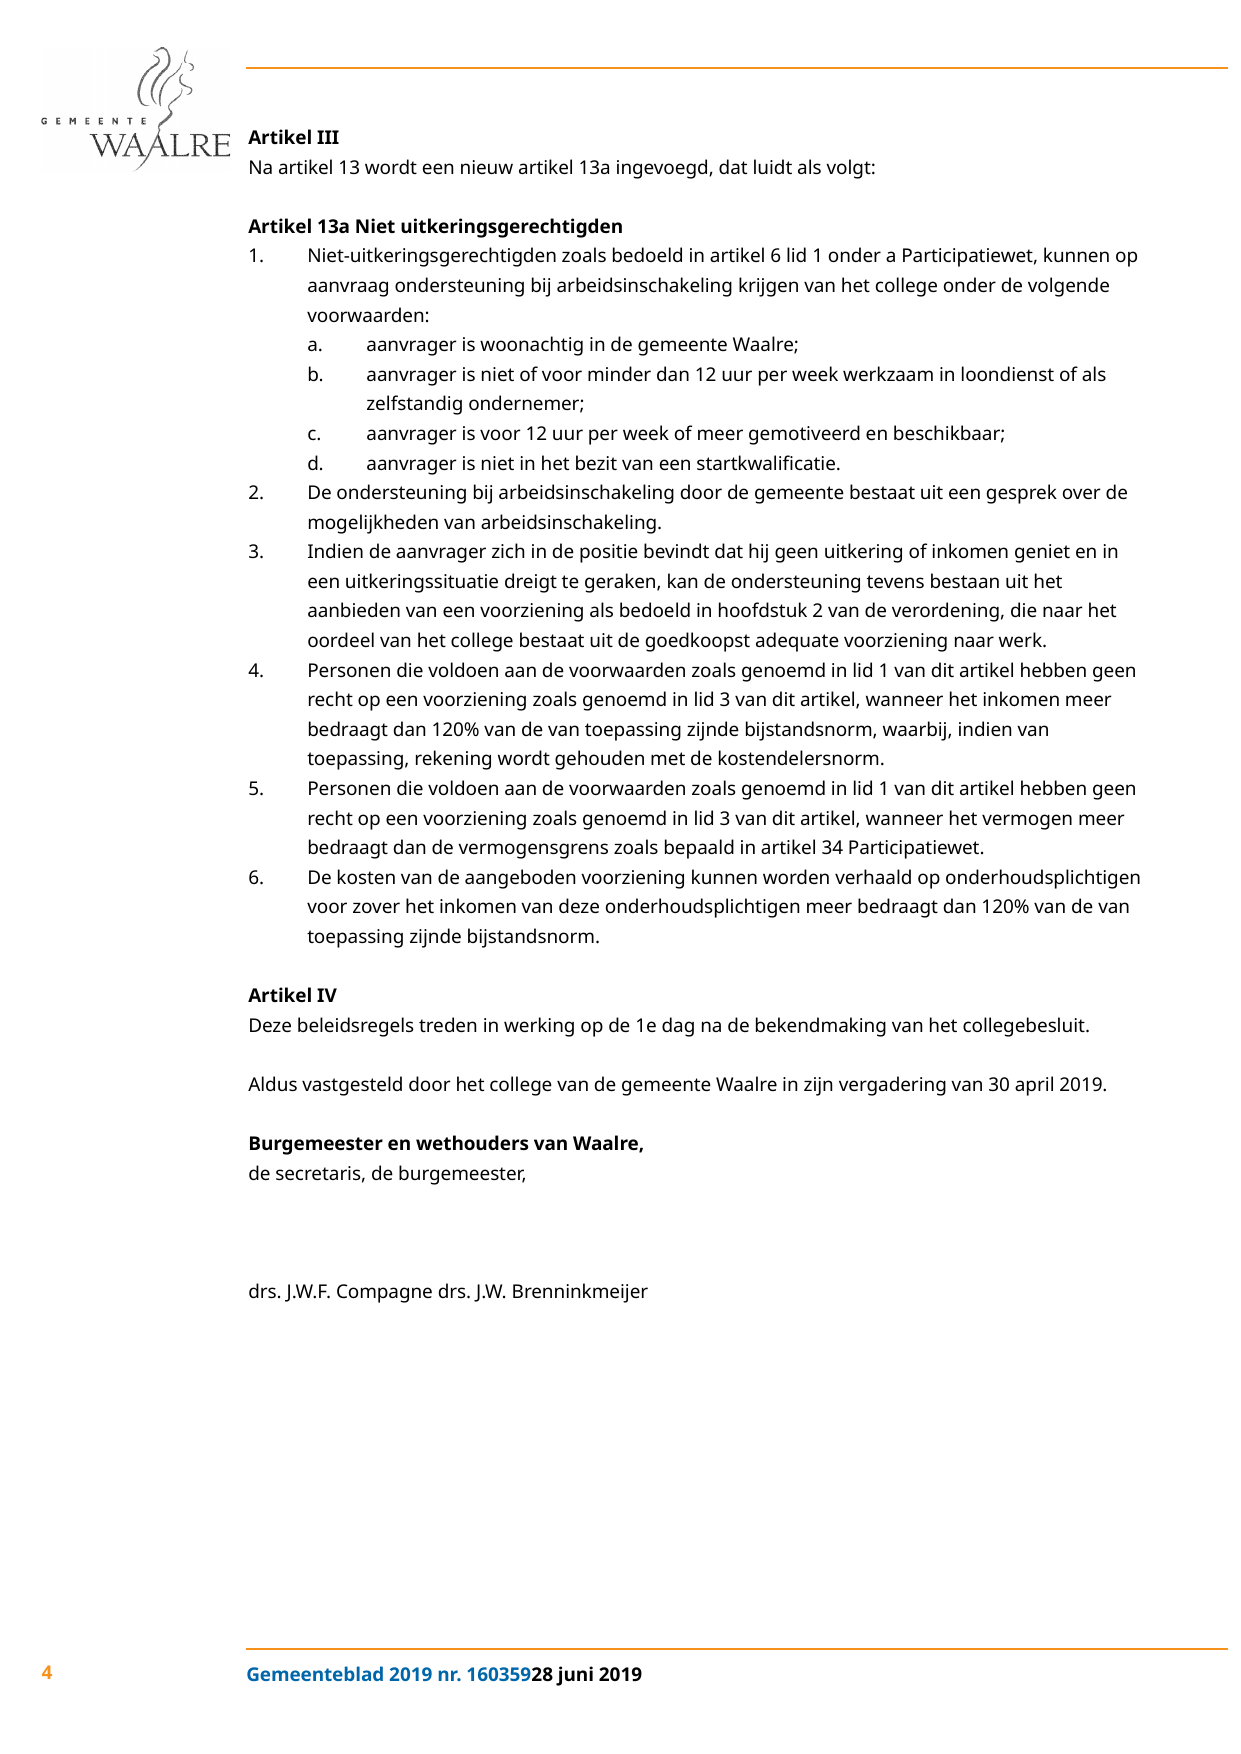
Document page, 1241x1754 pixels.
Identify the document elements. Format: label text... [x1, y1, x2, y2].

list Personen die voldoen aan de voorwaarden zoals genoemd in lid 1 van dit artikel hebben geen recht op een voorziening zoals genoemd in lid 3 van dit artikel, wanneer het vermogen meer bedraagt dan de vermogensgrens zoals bepaald in artikel 34 Participatiewet. [248, 775, 1152, 860]
text Artikel IV [248, 982, 1152, 1008]
text Deze beleidsregels treden in werking op de 1e dag na de bekendmaking van het collegebesluit. [248, 1012, 1152, 1038]
text Artikel III [248, 124, 1152, 150]
list aanvrager is woonachtig in de gemeente Waalre; [307, 331, 1152, 357]
text drs. J.W.F. Compagne drs. J.W. Brenninkmeijer [248, 1278, 1152, 1304]
list aanvrager is niet in het bezit van een startkwalificatie. [307, 450, 1152, 476]
text de secretaris, de burgemeester, [248, 1160, 1152, 1186]
list aanvrager is niet of voor minder dan 12 uur per week werkzaam in loondienst of als zelfstandig ondernemer; [307, 361, 1152, 416]
list De ondersteuning bij arbeidsinschakeling door de gemeente bestaat uit een gesprek over de mogelijkheden van arbeidsinschakeling. [248, 479, 1152, 535]
list Niet-uitkeringsgerechtigden zoals bedoeld in artikel 6 lid 1 onder a Participatiewet, kunnen op aanvraag ondersteuning bij arbeidsinschakeling krijgen van het college onder de volgende voorwaarden: [248, 243, 1152, 328]
list Personen die voldoen aan de voorwaarden zoals genoemd in lid 1 van dit artikel hebben geen recht op een voorziening zoals genoemd in lid 3 van dit artikel, wanneer het inkomen meer bedraagt dan 120% van de van toepassing zijnde bijstandsnorm, waarbij, indien van toepassing, rekening wordt gehouden met de kostendelersnorm. [248, 657, 1152, 771]
text Burgemeester en wethouders van Waalre, [248, 1130, 1152, 1156]
text Na artikel 13 wordt een nieuw artikel 13a ingevoegd, dat luidt als volgt: [248, 154, 1152, 180]
list aanvrager is voor 12 uur per week of meer gemotiveerd en beschikbaar; [307, 420, 1152, 446]
list De kosten van de aangeboden voorziening kunnen worden verhaald op onderhoudsplichtigen voor zover het inkomen van deze onderhoudsplichtigen meer bedraagt dan 120% van de van toepassing zijnde bijstandsnorm. [248, 864, 1152, 949]
list Indien de aanvrager zich in de positie bevindt dat hij geen uitkering of inkomen geniet en in een uitkeringssituatie dreigt te geraken, kan de ondersteuning tevens bestaan uit het aanbieden van een voorziening als bedoeld in hoofdstuk 2 van de verordening, die naar het oordeel van het college bestaat uit de goedkoopst adequate voorziening naar werk. [248, 538, 1152, 653]
picture [41, 47, 231, 172]
text Aldus vastgesteld door het college van de gemeente Waalre in zijn vergadering van 30 april 2019. [248, 1071, 1152, 1097]
text Artikel 13a Niet uitkeringsgerechtigden [248, 213, 1152, 239]
